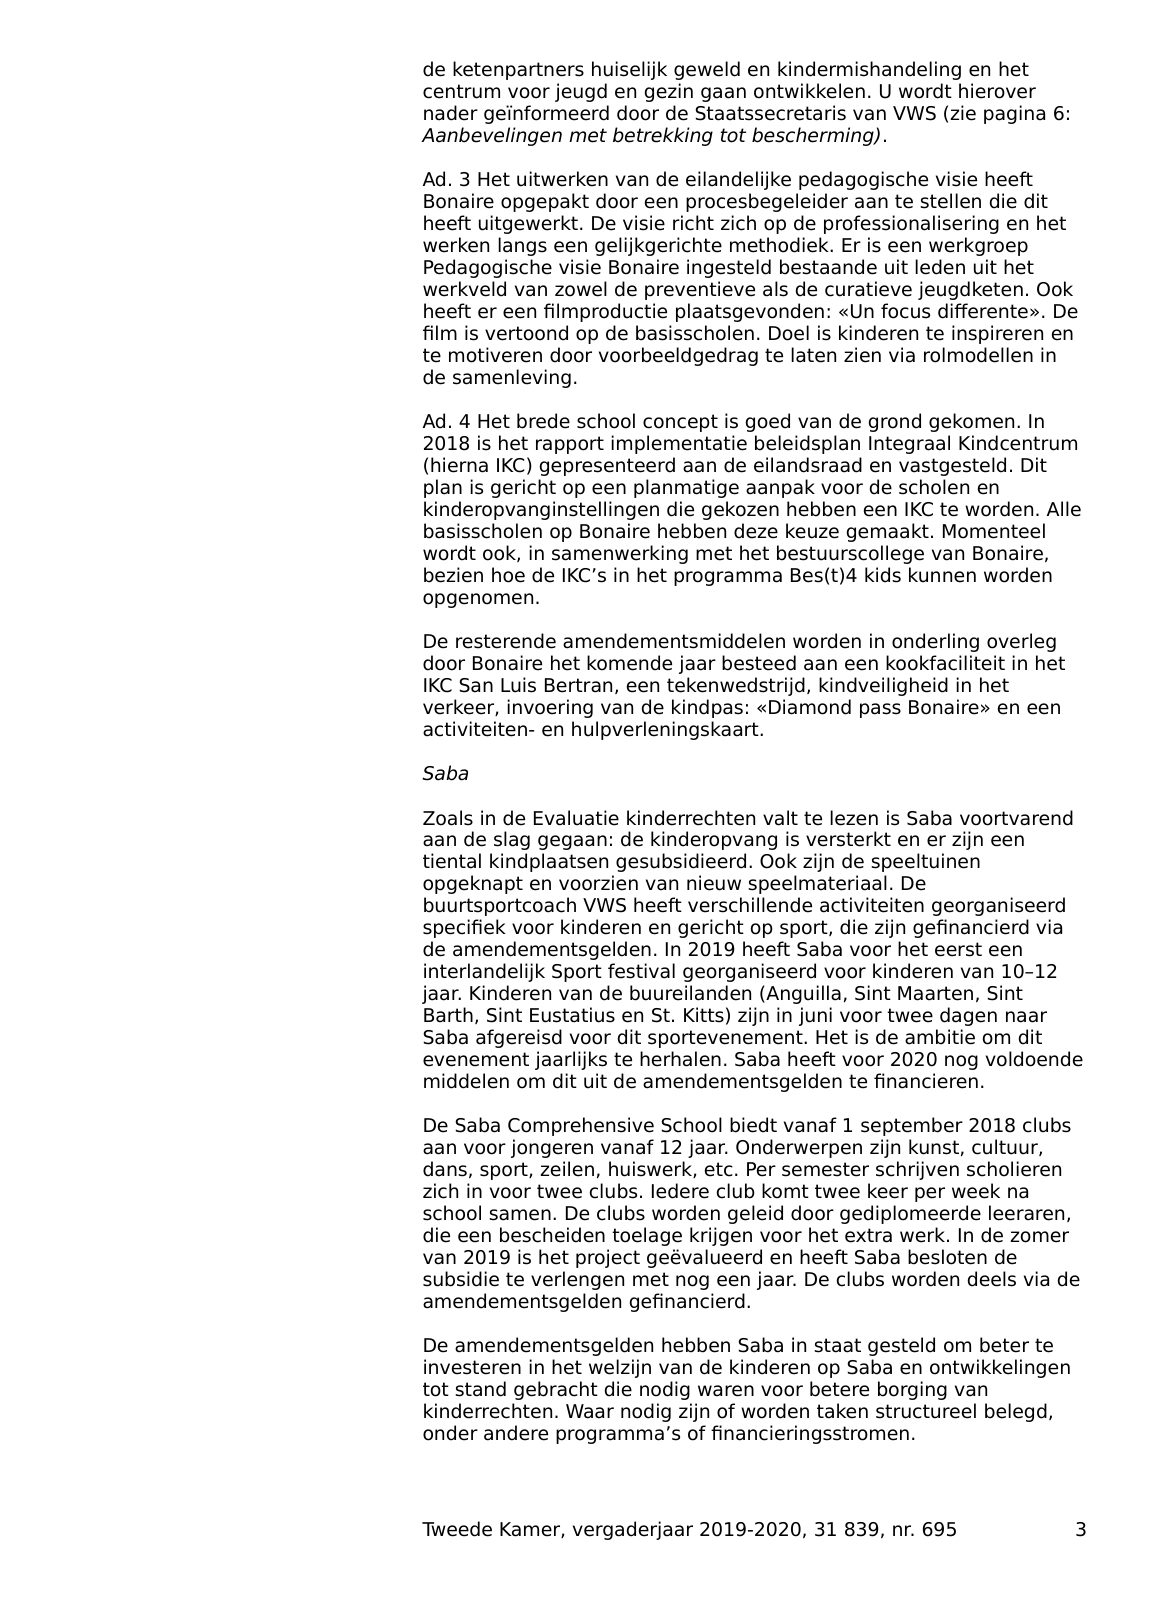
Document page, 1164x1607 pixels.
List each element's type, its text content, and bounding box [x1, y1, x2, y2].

text De Saba Comprehensive School biedt vanaf 1 september 2018 clubs aan voor jongeren vanaf 12 jaar. Onderwerpen zijn kunst, cultuur, dans, sport, zeilen, huiswerk, etc. Per semester schrijven scholieren zich in voor twee clubs. Iedere club komt twee keer per week na school samen. De clubs worden geleid door gediplomeerde leeraren, die een bescheiden toelage krijgen voor het extra werk. In de zomer van 2019 is het project geëvalueerd en heeft Saba besloten de subsidie te verlengen met nog een jaar. De clubs worden deels via de amendementsgelden gefinancierd. [422, 1115, 1087, 1313]
text De amendementsgelden hebben Saba in staat gesteld om beter te investeren in het welzijn van de kinderen op Saba en ontwikkelingen tot stand gebracht die nodig waren voor betere borging van kinderrechten. Waar nodig zijn of worden taken structureel belegd, onder andere programma’s of financieringsstromen. [422, 1335, 1087, 1445]
text de ketenpartners huiselijk geweld en kindermishandeling en het centrum voor jeugd en gezin gaan ontwikkelen. U wordt hierover nader geïnformeerd door de Staatssecretaris van VWS (zie pagina 6: Aanbevelingen met betrekking tot bescherming). [422, 59, 1087, 147]
text De resterende amendementsmiddelen worden in onderling overleg door Bonaire het komende jaar besteed aan een kookfaciliteit in het IKC San Luis Bertran, een tekenwedstrijd, kindveiligheid in het verkeer, invoering van de kindpas: «Diamond pass Bonaire» en een activiteiten- en hulpverleningskaart. [422, 631, 1087, 741]
text Ad. 3 Het uitwerken van de eilandelijke pedagogische visie heeft Bonaire opgepakt door een procesbegeleider aan te stellen die dit heeft uitgewerkt. De visie richt zich op de professionalisering en het werken langs een gelijkgerichte methodiek. Er is een werkgroep Pedagogische visie Bonaire ingesteld bestaande uit leden uit het werkveld van zowel de preventieve als de curatieve jeugdketen. Ook heeft er een filmproductie plaatsgevonden: «Un focus differente». De film is vertoond op de basisscholen. Doel is kinderen te inspireren en te motiveren door voorbeeldgedrag te laten zien via rolmodellen in de samenleving. [422, 169, 1087, 389]
subtitle Saba [422, 763, 1087, 785]
text Zoals in de Evaluatie kinderrechten valt te lezen is Saba voortvarend aan de slag gegaan: de kinderopvang is versterkt en er zijn een tiental kindplaatsen gesubsidieerd. Ook zijn de speeltuinen opgeknapt en voorzien van nieuw speelmateriaal. De buurtsportcoach VWS heeft verschillende activiteiten georganiseerd specifiek voor kinderen en gericht op sport, die zijn gefinancierd via de amendementsgelden. In 2019 heeft Saba voor het eerst een interlandelijk Sport festival georganiseerd voor kinderen van 10–12 jaar. Kinderen van de buureilanden (Anguilla, Sint Maarten, Sint Barth, Sint Eustatius en St. Kitts) zijn in juni voor twee dagen naar Saba afgereisd voor dit sportevenement. Het is de ambitie om dit evenement jaarlijks te herhalen. Saba heeft voor 2020 nog voldoende middelen om dit uit de amendementsgelden te financieren. [422, 807, 1087, 1093]
text Ad. 4 Het brede school concept is goed van de grond gekomen. In 2018 is het rapport implementatie beleidsplan Integraal Kindcentrum (hierna IKC) gepresenteerd aan de eilandsraad en vastgesteld. Dit plan is gericht op een planmatige aanpak voor de scholen en kinderopvanginstellingen die gekozen hebben een IKC te worden. Alle basisscholen op Bonaire hebben deze keuze gemaakt. Momenteel wordt ook, in samenwerking met het bestuurscollege van Bonaire, bezien hoe de IKC’s in het programma Bes(t)4 kids kunnen worden opgenomen. [422, 411, 1087, 609]
